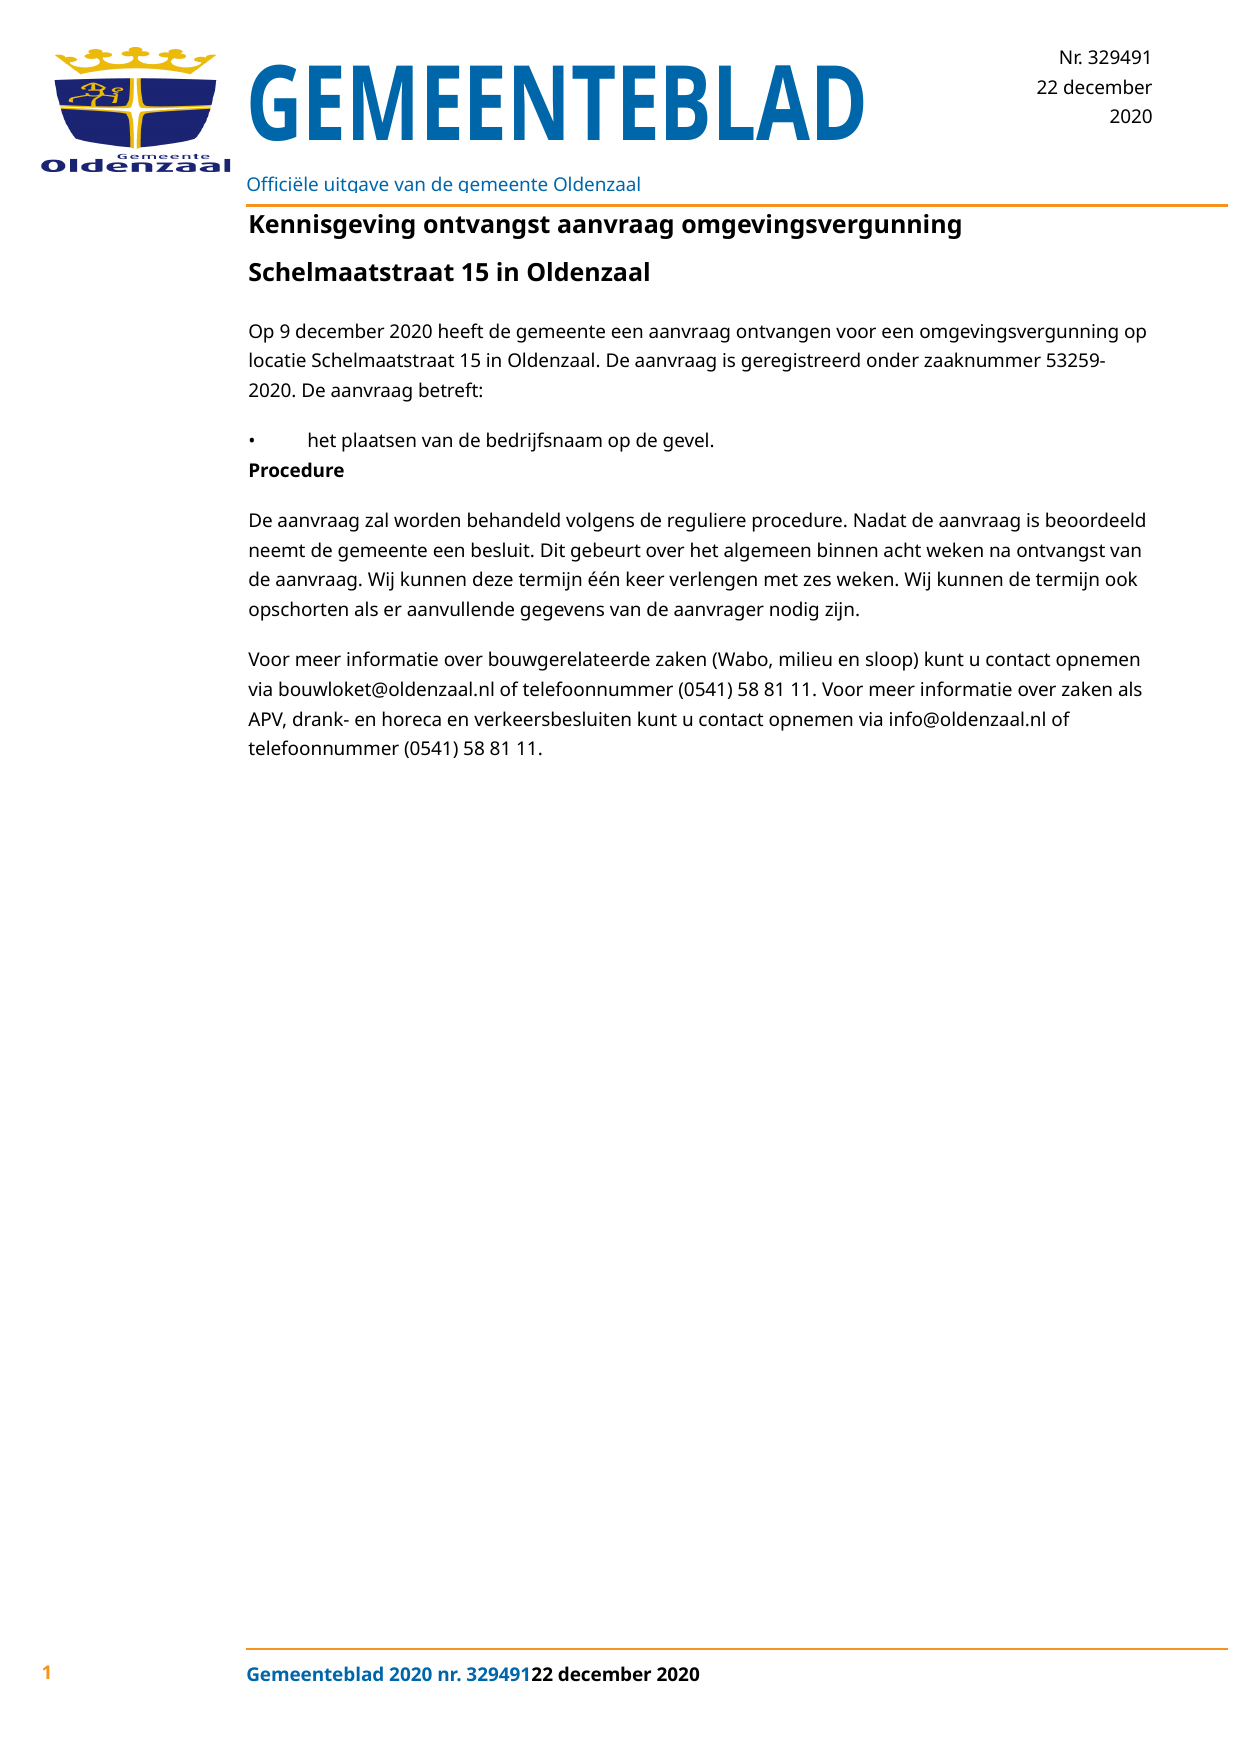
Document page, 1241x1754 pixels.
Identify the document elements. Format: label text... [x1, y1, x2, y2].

list het plaatsen van de bedrijfsnaam op de gevel. [248, 427, 1152, 453]
text Op 9 december 2020 heeft de gemeente een aanvraag ontvangen voor een omgevingsvergunning op locatie Schelmaatstraat 15 in Oldenzaal. De aanvraag is geregistreerd onder zaaknummer 53259-2020. De aanvraag betreft: [248, 318, 1152, 403]
picture [41, 47, 231, 172]
text Voor meer informatie over bouwgerelateerde zaken (Wabo, milieu en sloop) kunt u contact opnemen via bouwloket@oldenzaal.nl of telefoonnummer (0541) 58 81 11. Voor meer informatie over zaken als APV, drank- en horeca en verkeersbesluiten kunt u contact opnemen via info@oldenzaal.nl of telefoonnummer (0541) 58 81 11. [248, 647, 1152, 761]
text Kennisgeving ontvangst aanvraag omgevingsvergunning Schelmaatstraat 15 in Oldenzaal [248, 207, 1152, 288]
text Procedure [248, 457, 1152, 483]
text De aanvraag zal worden behandeld volgens de reguliere procedure. Nadat de aanvraag is beoordeeld neemt de gemeente een besluit. Dit gebeurt over het algemeen binnen acht weken na ontvangst van de aanvraag. Wij kunnen deze termijn één keer verlengen met zes weken. Wij kunnen de termijn ook opschorten als er aanvullende gegevens van de aanvrager nodig zijn. [248, 507, 1152, 622]
